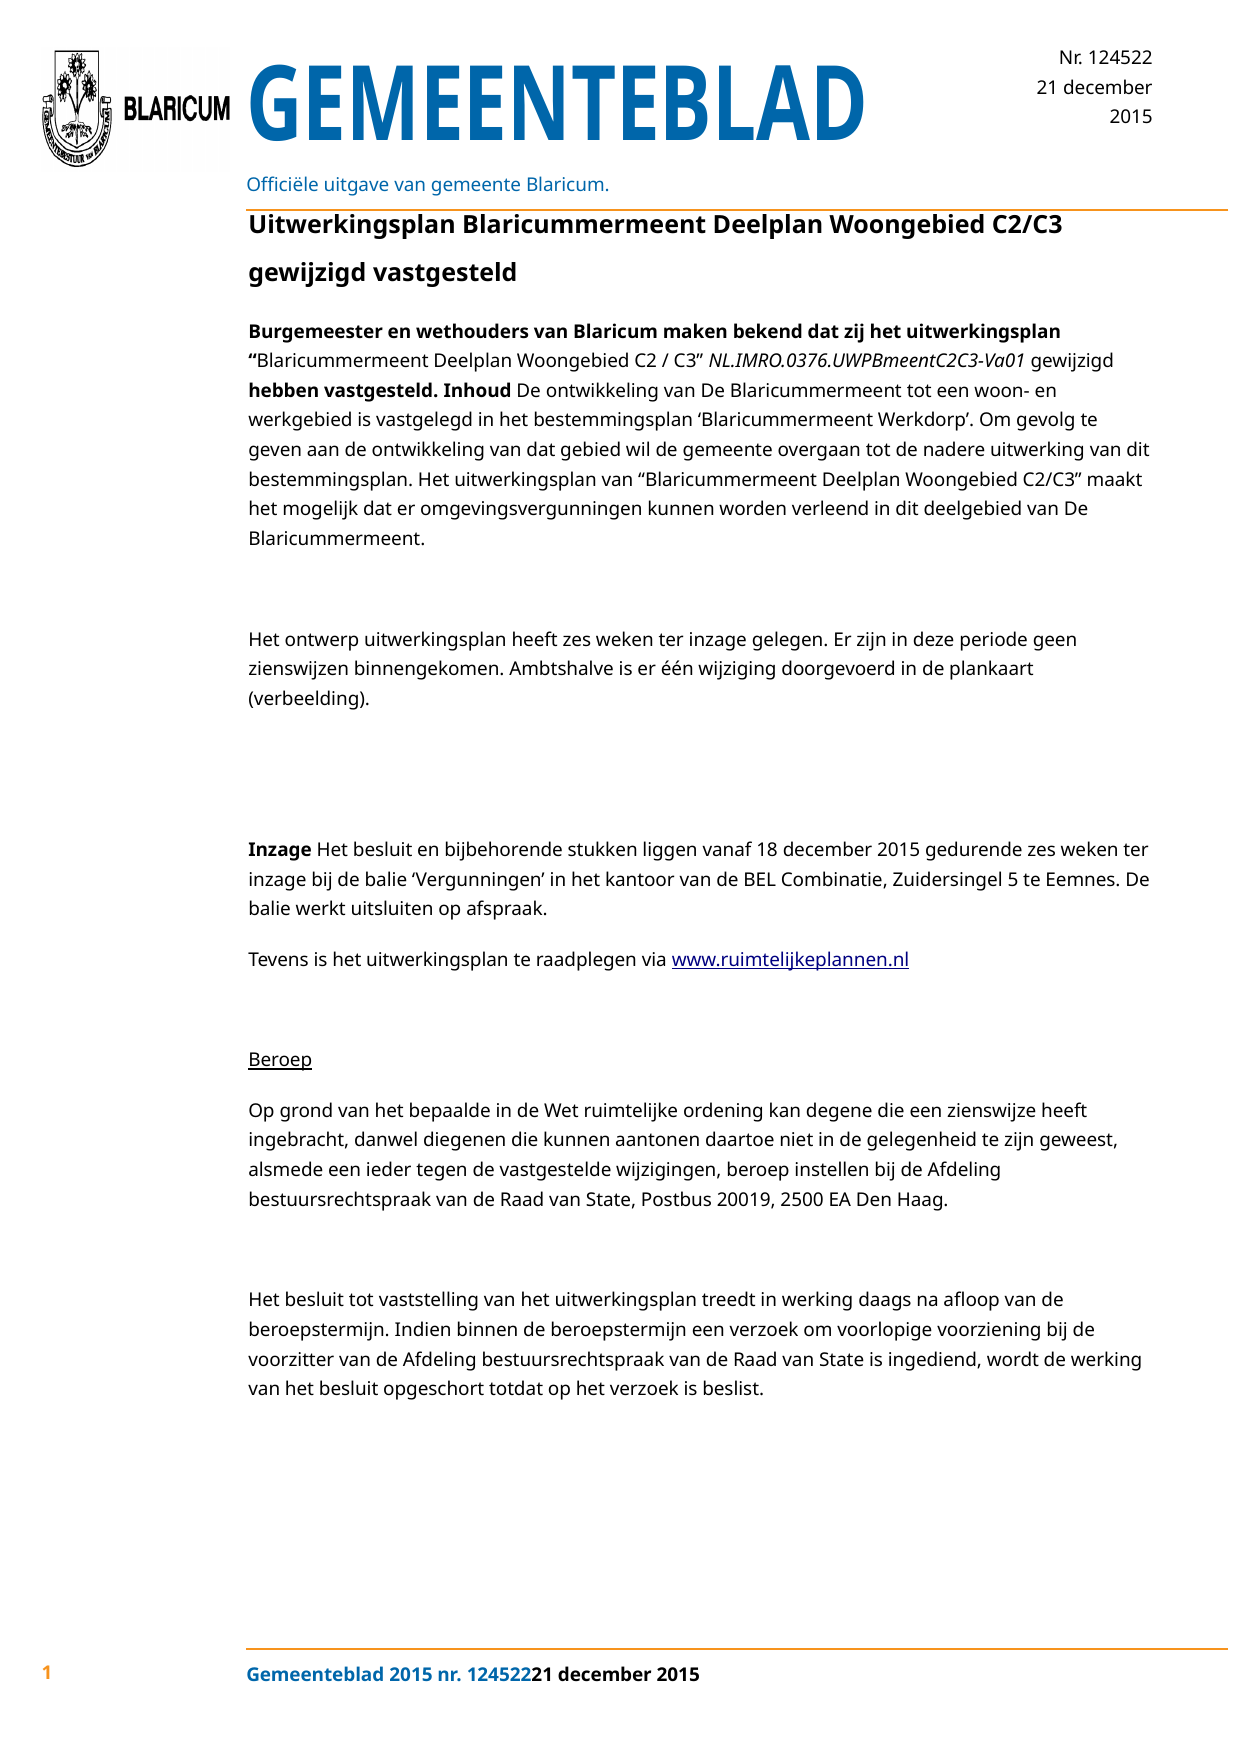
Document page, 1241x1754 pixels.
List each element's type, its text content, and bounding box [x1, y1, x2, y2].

text Het besluit tot vaststelling van het uitwerkingsplan treedt in werking daags na afloop van de beroepstermijn. Indien binnen de beroepstermijn een verzoek om voorlopige voorziening bij de voorzitter van de Afdeling bestuursrechtspraak van de Raad van State is ingediend, wordt de werking van het besluit opgeschort totdat op het verzoek is beslist. [248, 1287, 1152, 1401]
text Inzage Het besluit en bijbehorende stukken liggen vanaf 18 december 2015 gedurende zes weken ter inzage bij de balie ‘Vergunningen’ in het kantoor van de BEL Combinatie, Zuidersingel 5 te Eemnes. De balie werkt uitsluiten op afspraak. [248, 836, 1152, 921]
text Burgemeester en wethouders van Blaricum maken bekend dat zij het uitwerkingsplan “Blaricummermeent Deelplan Woongebied C2 / C3” NL.IMRO.0376.UWPBmeentC2C3-Va01 gewijzigd hebben vastgesteld. Inhoud De ontwikkeling van De Blaricummermeent tot een woon- en werkgebied is vastgelegd in het bestemmingsplan ‘Blaricummermeent Werkdorp’. Om gevolg te geven aan de ontwikkeling van dat gebied wil de gemeente overgaan tot de nadere uitwerking van dit bestemmingsplan. Het uitwerkingsplan van “Blaricummermeent Deelplan Woongebied C2/C3” maakt het mogelijk dat er omgevingsvergunningen kunnen worden verleend in dit deelgebied van De Blaricummermeent. [248, 318, 1152, 551]
picture [41, 47, 231, 172]
text Op grond van het bepaalde in de Wet ruimtelijke ordening kan degene die een zienswijze heeft ingebracht, danwel diegenen die kunnen aantonen daartoe niet in de gelegenheid te zijn geweest, alsmede een ieder tegen de vastgestelde wijzigingen, beroep instellen bij de Afdeling bestuursrechtspraak van de Raad van State, Postbus 20019, 2500 EA Den Haag. [248, 1097, 1152, 1212]
text Beroep [248, 1047, 1152, 1072]
text Tevens is het uitwerkingsplan te raadplegen via www.ruimtelijkeplannen.nl [248, 946, 1152, 972]
text Het ontwerp uitwerkingsplan heeft zes weken ter inzage gelegen. Er zijn in deze periode geen zienswijzen binnengekomen. Ambtshalve is er één wijziging doorgevoerd in de plankaart (verbeelding). [248, 626, 1152, 711]
text Uitwerkingsplan Blaricummermeent Deelplan Woongebied C2/C3 gewijzigd vastgesteld [248, 211, 1152, 288]
